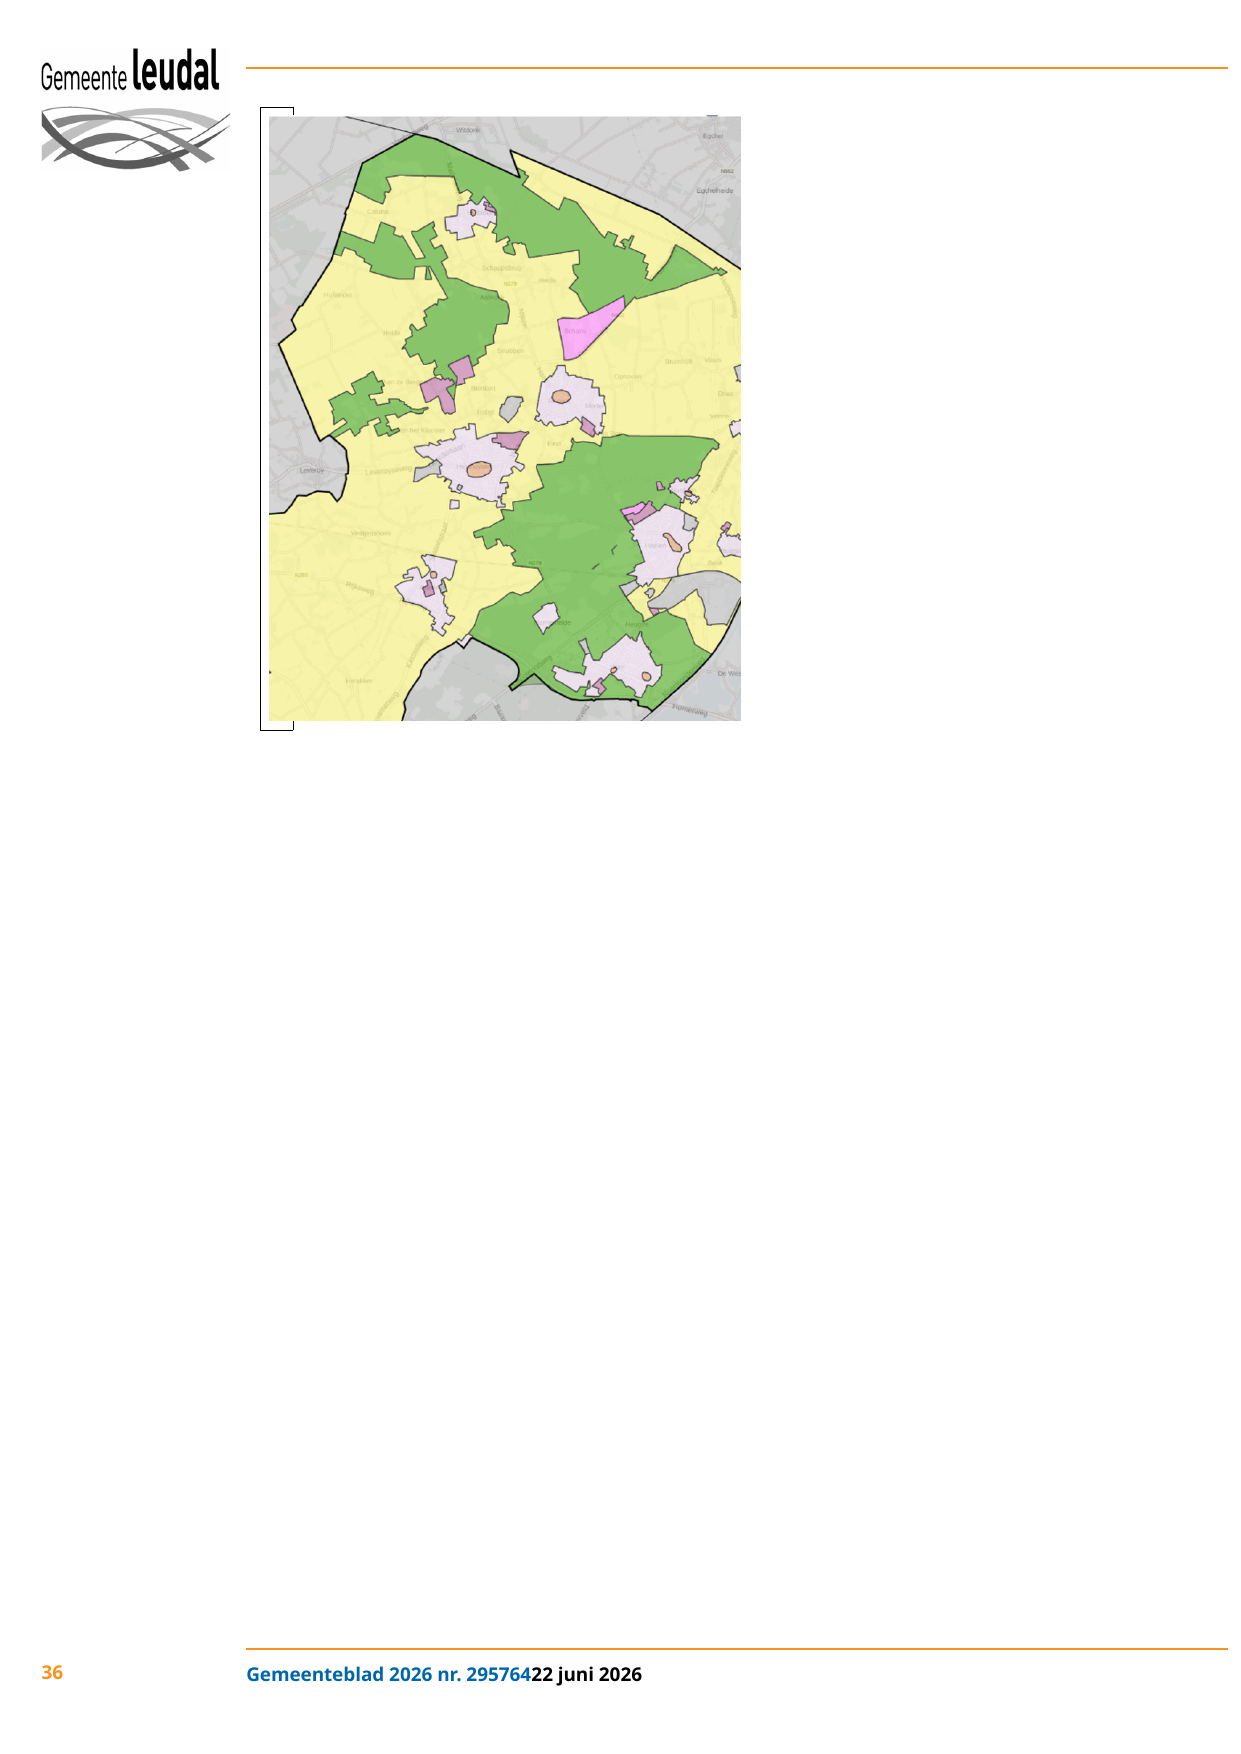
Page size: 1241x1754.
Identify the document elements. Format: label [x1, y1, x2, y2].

picture [268, 115, 742, 721]
picture [41, 47, 231, 172]
